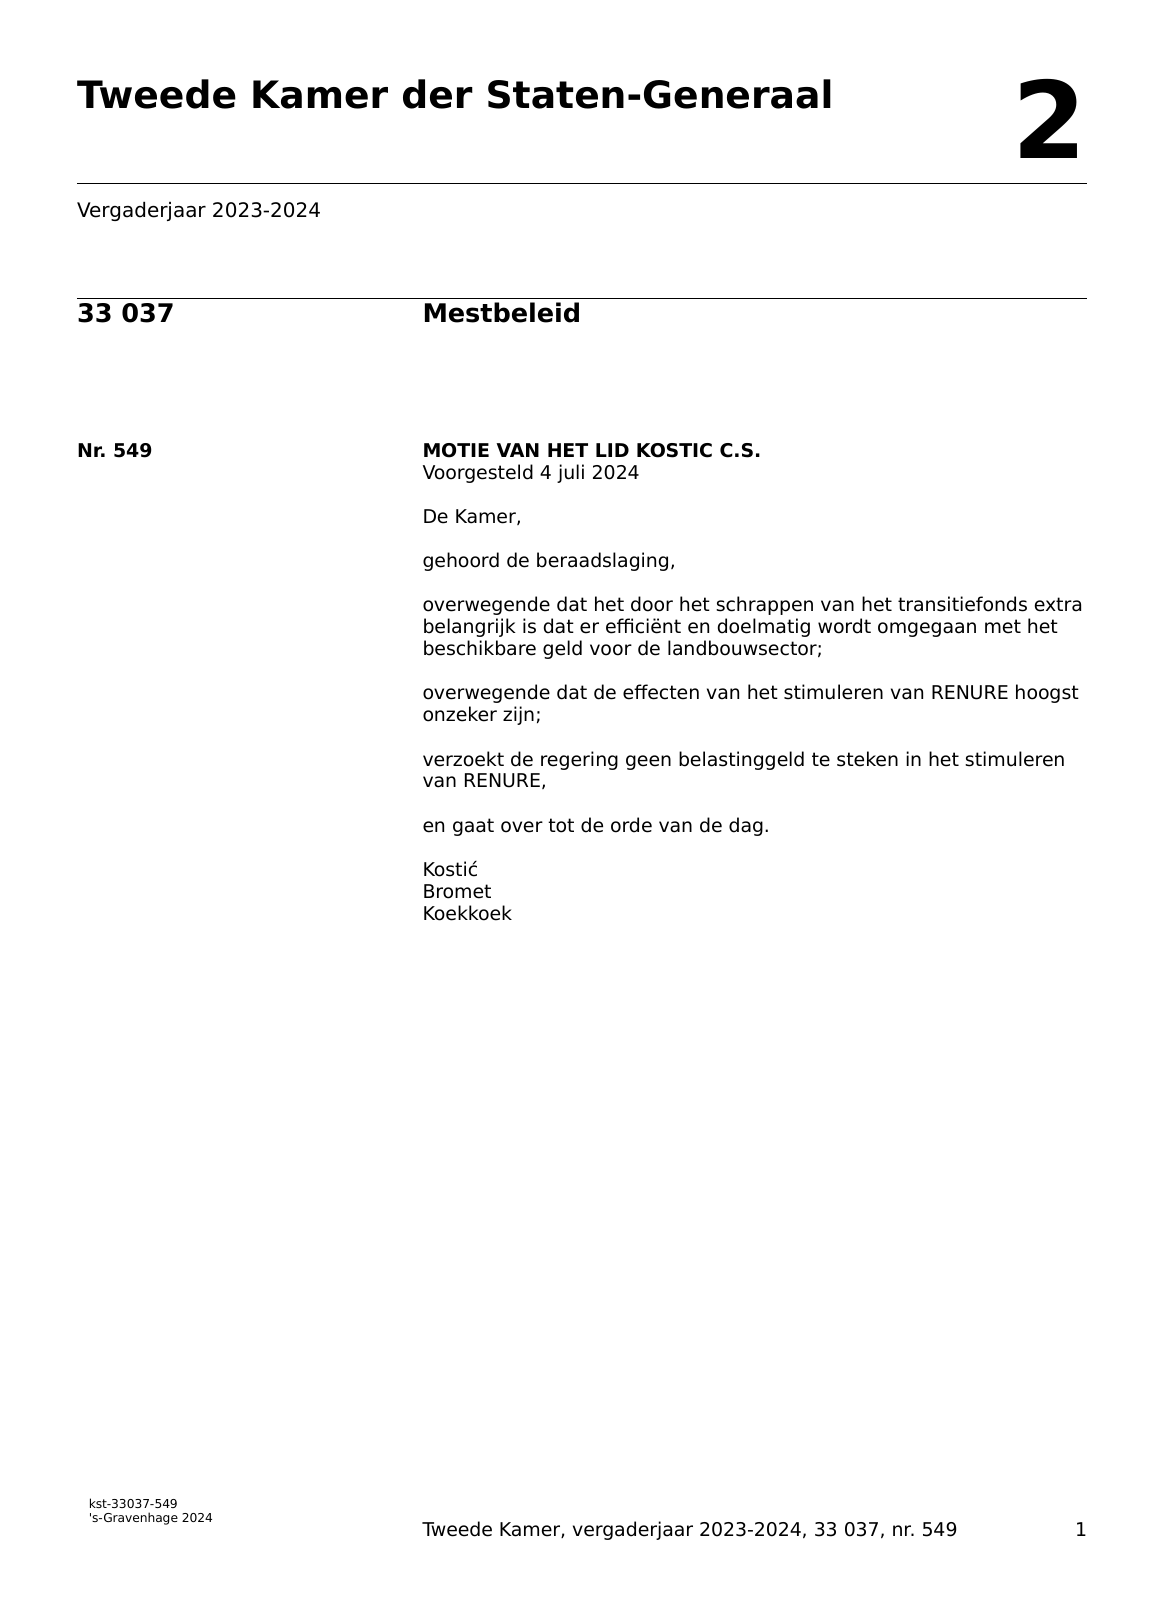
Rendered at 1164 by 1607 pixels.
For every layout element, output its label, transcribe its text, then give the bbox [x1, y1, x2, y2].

text Voorgesteld 4 juli 2024 [422, 462, 1087, 484]
text Bromet [422, 881, 1087, 903]
text kst-33037-549 [88, 1497, 323, 1511]
subtitle Nr. 549 MOTIE VAN HET LID KOSTIC C.S. [77, 440, 1087, 462]
text Kostić [422, 859, 1087, 881]
text en gaat over tot de orde van de dag. [422, 814, 1087, 837]
text 's-Gravenhage 2024 [88, 1511, 323, 1525]
text verzoekt de regering geen belastinggeld te steken in het stimuleren van RENURE, [422, 748, 1087, 792]
table_cell Vergaderjaar 2023-2024 [77, 184, 1087, 298]
text overwegende dat het door het schrappen van het transitiefonds extra belangrijk is dat er efficiënt en doelmatig wordt omgegaan met het beschikbare geld voor de landbouwsector; [422, 594, 1087, 660]
table_header Tweede Kamer der Staten-Generaal [77, 59, 886, 183]
subtitle 33 037 Mestbeleid [77, 299, 1087, 329]
text overwegende dat de effecten van het stimuleren van RENURE hoogst onzeker zijn; [422, 682, 1087, 726]
table_header 2 [886, 59, 1087, 183]
text gehoord de beraadslaging, [422, 550, 1087, 572]
text De Kamer, [422, 506, 1087, 528]
text Koekkoek [422, 903, 1087, 925]
